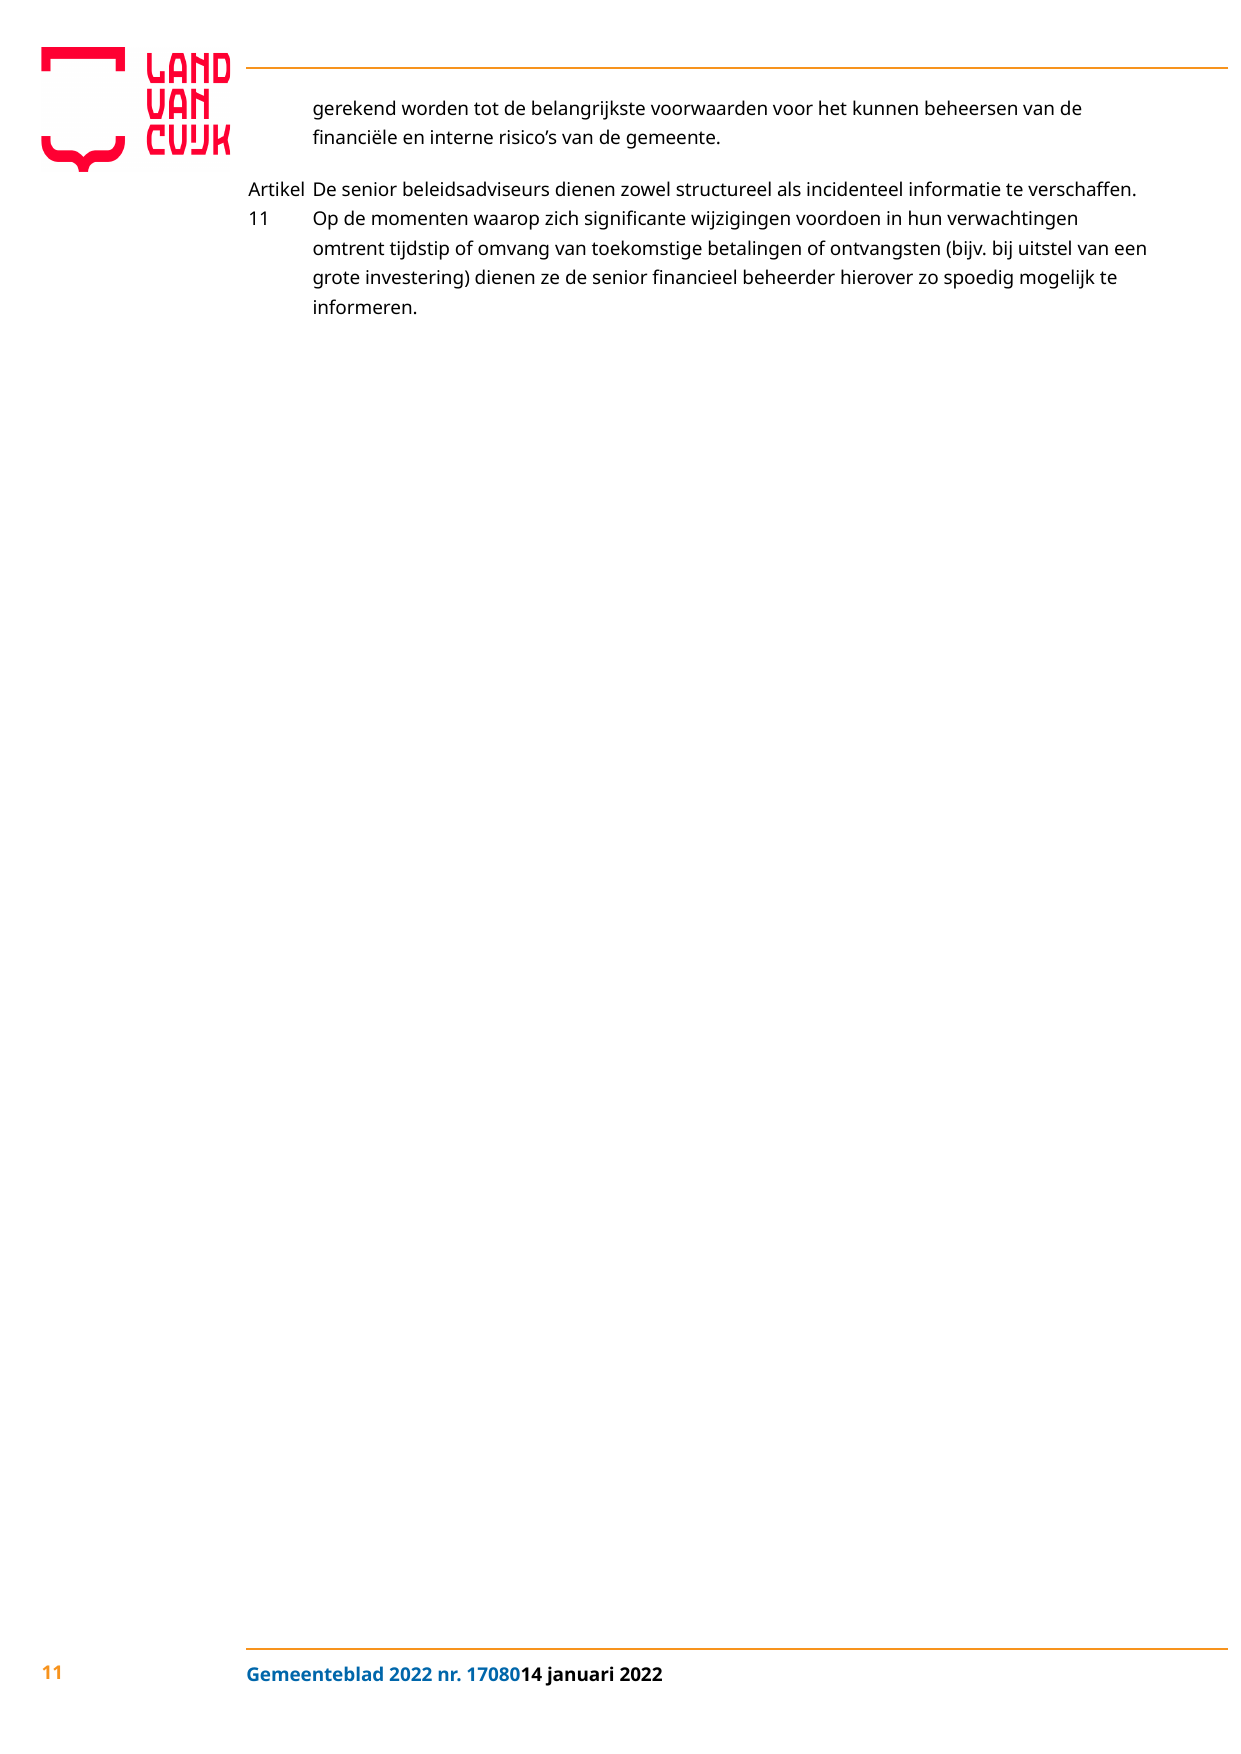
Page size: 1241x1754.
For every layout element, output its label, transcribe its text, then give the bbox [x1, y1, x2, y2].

table_cell [248, 95, 312, 150]
table_cell [312, 150, 1152, 176]
picture [41, 47, 231, 172]
table_cell gerekend worden tot de belangrijkste voorwaarden voor het kunnen beheersen van de financiële en interne risico’s van de gemeente. [312, 95, 1152, 150]
table_cell [248, 150, 312, 176]
table_cell Artikel 11 [248, 176, 312, 320]
table_cell De senior beleidsadviseurs dienen zowel structureel als incidenteel informatie te verschaffen. Op de momenten waarop zich significante wijzigingen voordoen in hun verwachtingen omtrent tijdstip of omvang van toekomstige betalingen of ontvangsten (bijv. bij uitstel van een grote investering) dienen ze de senior financieel beheerder hierover zo spoedig mogelijk te informeren. [312, 176, 1152, 320]
